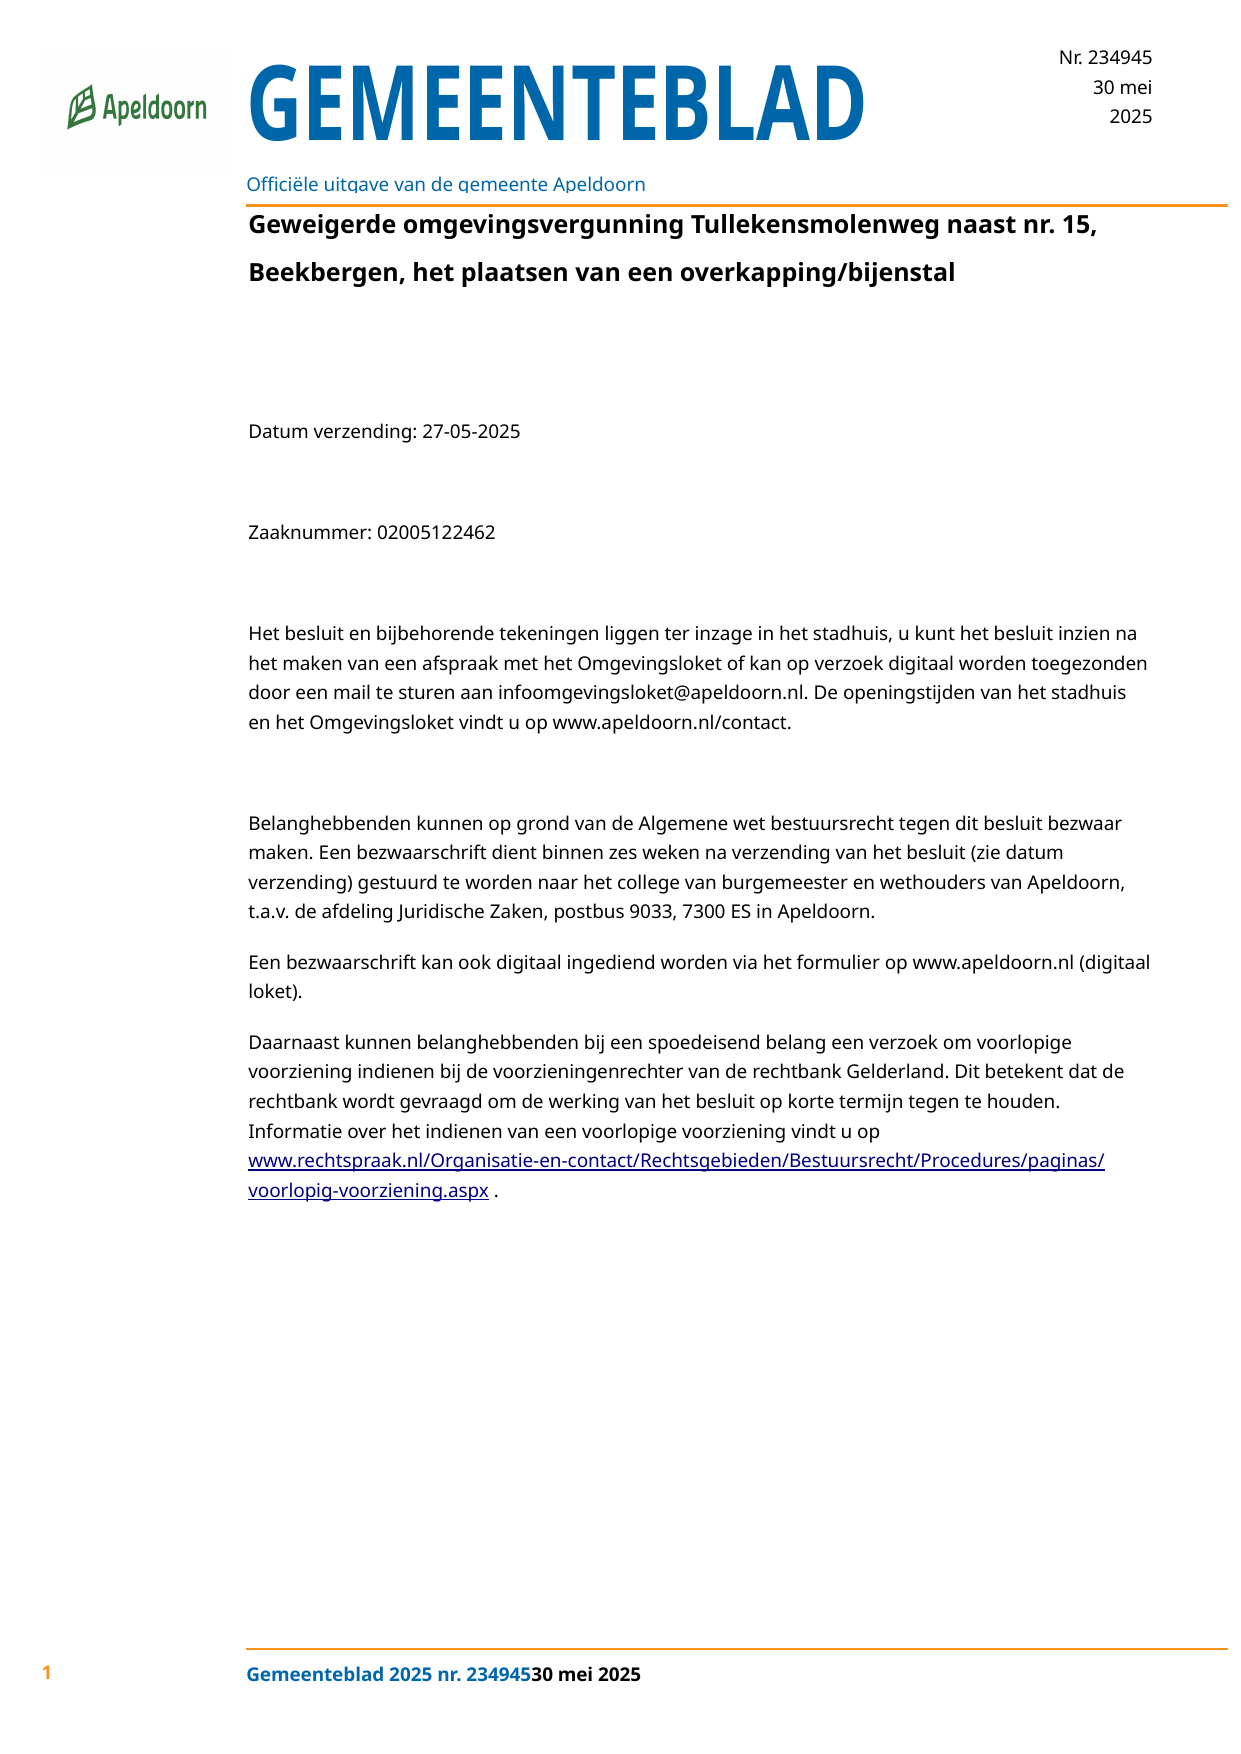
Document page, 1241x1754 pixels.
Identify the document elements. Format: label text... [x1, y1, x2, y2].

text Geweigerde omgevingsvergunning Tullekensmolenweg naast nr. 15, Beekbergen, het plaatsen van een overkapping/bijenstal [248, 207, 1152, 288]
text Belanghebbenden kunnen op grond van de Algemene wet bestuursrecht tegen dit besluit bezwaar maken. Een bezwaarschrift dient binnen zes weken na verzending van het besluit (zie datum verzending) gestuurd te worden naar het college van burgemeester en wethouders van Apeldoorn, t.a.v. de afdeling Juridische Zaken, postbus 9033, 7300 ES in Apeldoorn. [248, 810, 1152, 924]
text Datum verzending: 27-05-2025 [248, 419, 1152, 444]
text Een bezwaarschrift kan ook digitaal ingediend worden via het formulier op www.apeldoorn.nl (digitaal loket). [248, 949, 1152, 1004]
picture [41, 47, 231, 172]
text Het besluit en bijbehorende tekeningen liggen ter inzage in het stadhuis, u kunt het besluit inzien na het maken van een afspraak met het Omgevingsloket of kan op verzoek digitaal worden toegezonden door een mail te sturen aan infoomgevingsloket@apeldoorn.nl. De openingstijden van het stadhuis en het Omgevingsloket vindt u op www.apeldoorn.nl/contact. [248, 620, 1152, 735]
text Zaaknummer: 02005122462 [248, 519, 1152, 545]
text Daarnaast kunnen belanghebbenden bij een spoedeisend belang een verzoek om voorlopige voorziening indienen bij de voorzieningenrechter van de rechtbank Gelderland. Dit betekent dat de rechtbank wordt gevraagd om de werking van het besluit op korte termijn tegen te houden. Informatie over het indienen van een voorlopige voorziening vindt u op www.rechtspraak.nl/Organisatie-en-contact/Rechtsgebieden/Bestuursrecht/Procedures/paginas/voorlopig-voorziening.aspx . [248, 1029, 1152, 1203]
